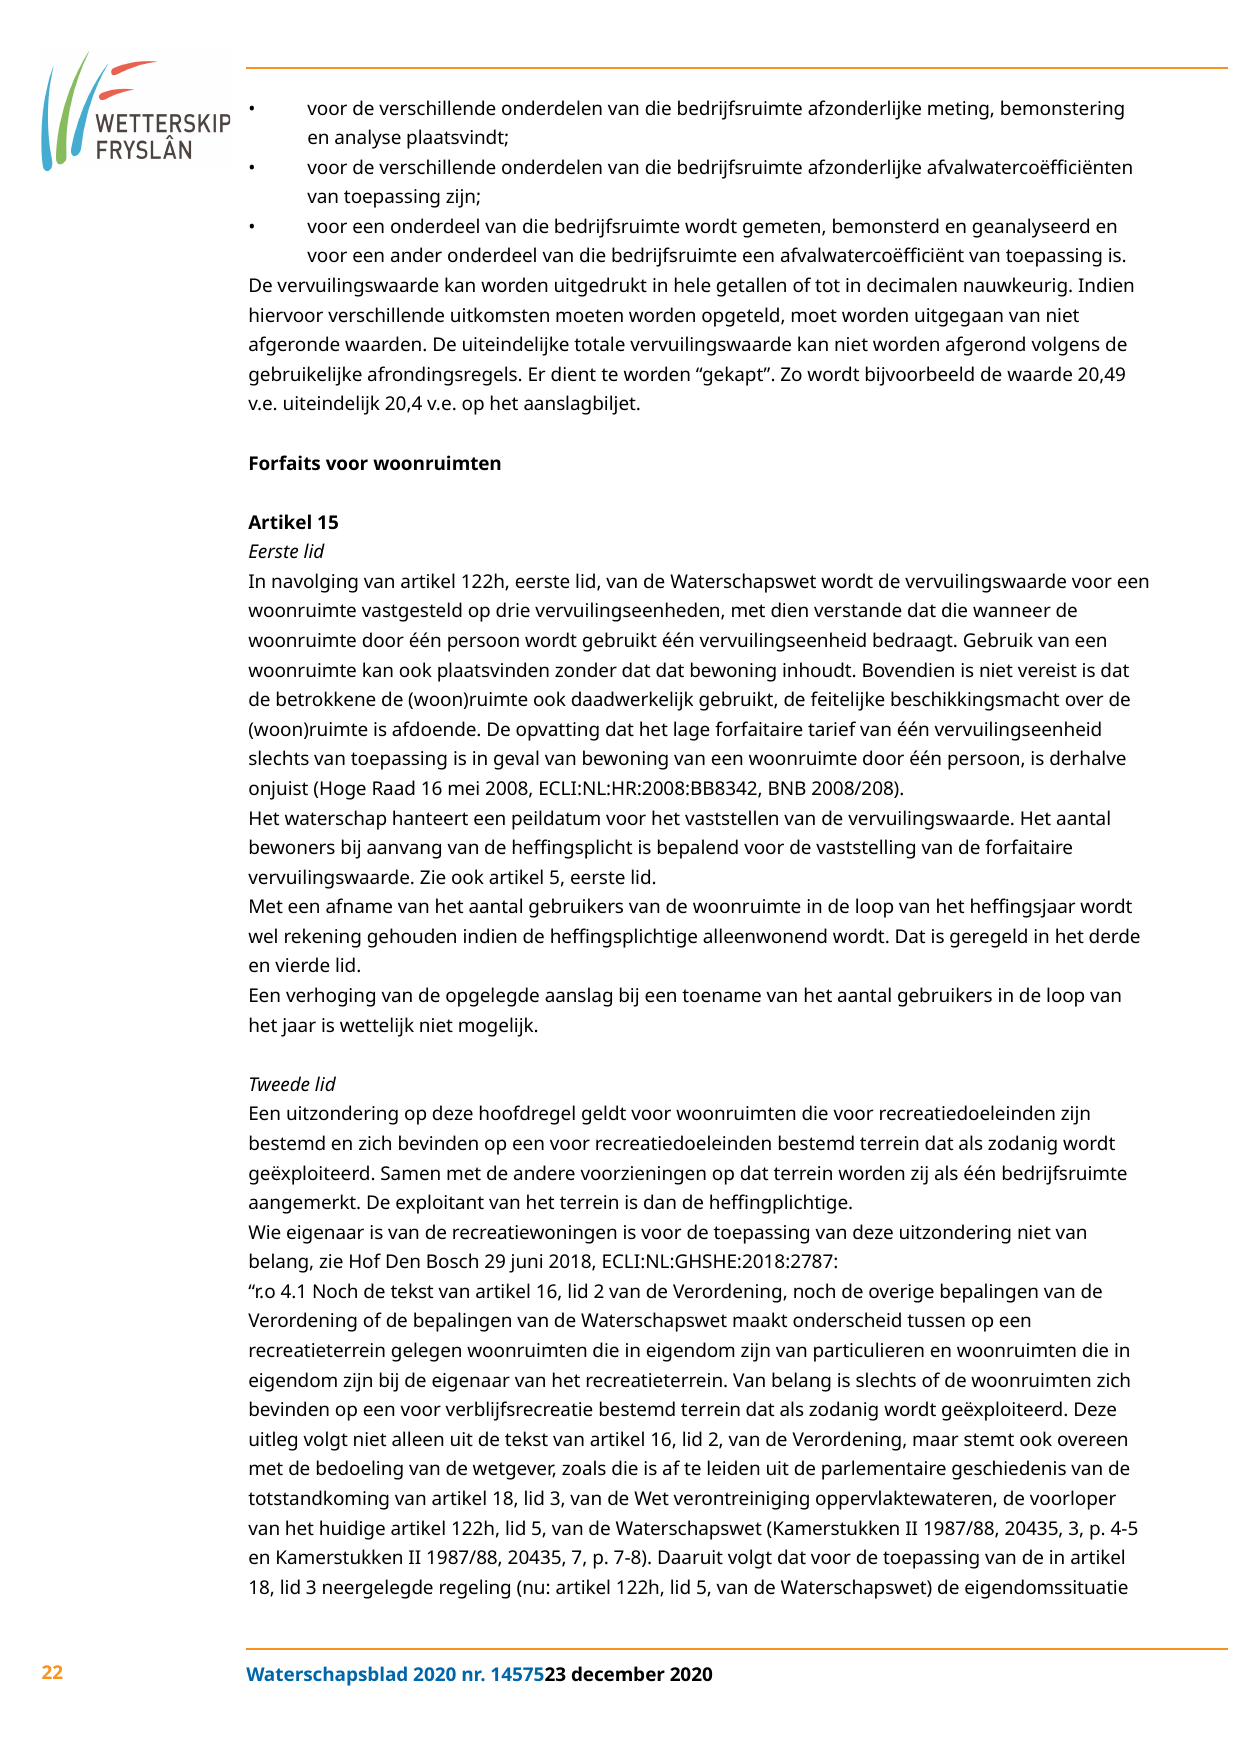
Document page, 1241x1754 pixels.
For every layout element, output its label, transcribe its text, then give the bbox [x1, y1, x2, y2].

text Een uitzondering op deze hoofdregel geldt voor woonruimten die voor recreatiedoeleinden zijn bestemd en zich bevinden op een voor recreatiedoeleinden bestemd terrein dat als zodanig wordt geëxploiteerd. Samen met de andere voorzieningen op dat terrein worden zij als één bedrijfsruimte aangemerkt. De exploitant van het terrein is dan de heffingplichtige. [248, 1101, 1152, 1215]
picture [41, 47, 231, 172]
text “r.o 4.1 Noch de tekst van artikel 16, lid 2 van de Verordening, noch de overige bepalingen van de Verordening of de bepalingen van de Waterschapswet maakt onderscheid tussen op een recreatieterrein gelegen woonruimten die in eigendom zijn van particulieren en woonruimten die in eigendom zijn bij de eigenaar van het recreatieterrein. Van belang is slechts of de woonruimten zich bevinden op een voor verblijfsrecreatie bestemd terrein dat als zodanig wordt geëxploiteerd. Deze uitleg volgt niet alleen uit de tekst van artikel 16, lid 2, van de Verordening, maar stemt ook overeen met de bedoeling van de wetgever, zoals die is af te leiden uit de parlementaire geschiedenis van de totstandkoming van artikel 18, lid 3, van de Wet verontreiniging oppervlaktewateren, de voorloper van het huidige artikel 122h, lid 5, van de Waterschapswet (Kamerstukken II 1987/88, 20435, 3, p. 4-5 en Kamerstukken II 1987/88, 20435, 7, p. 7-8). Daaruit volgt dat voor de toepassing van de in artikel 18, lid 3 neergelegde regeling (nu: artikel 122h, lid 5, van de Waterschapswet) de eigendomssituatie [248, 1278, 1152, 1600]
list voor een onderdeel van die bedrijfsruimte wordt gemeten, bemonsterd en geanalyseerd en voor een ander onderdeel van die bedrijfsruimte een afvalwatercoëfficiënt van toepassing is. [248, 213, 1152, 268]
text Tweede lid [248, 1071, 1152, 1097]
text De vervuilingswaarde kan worden uitgedrukt in hele getallen of tot in decimalen nauwkeurig. Indien hiervoor verschillende uitkomsten moeten worden opgeteld, moet worden uitgegaan van niet afgeronde waarden. De uiteindelijke totale vervuilingswaarde kan niet worden afgerond volgens de gebruikelijke afrondingsregels. Er dient te worden “gekapt”. Zo wordt bijvoorbeeld de waarde 20,49 v.e. uiteindelijk 20,4 v.e. op het aanslagbiljet. [248, 272, 1152, 416]
text Wie eigenaar is van de recreatiewoningen is voor de toepassing van deze uitzondering niet van belang, zie Hof Den Bosch 29 juni 2018, ECLI:NL:GHSHE:2018:2787: [248, 1219, 1152, 1274]
list voor de verschillende onderdelen van die bedrijfsruimte afzonderlijke afvalwatercoëfficiënten van toepassing zijn; [248, 154, 1152, 209]
text Artikel 15 [248, 509, 1152, 535]
text Een verhoging van de opgelegde aanslag bij een toename van het aantal gebruikers in de loop van het jaar is wettelijk niet mogelijk. [248, 982, 1152, 1038]
text In navolging van artikel 122h, eerste lid, van de Waterschapswet wordt de vervuilingswaarde voor een woonruimte vastgesteld op drie vervuilingseenheden, met dien verstande dat die wanneer de woonruimte door één persoon wordt gebruikt één vervuilingseenheid bedraagt. Gebruik van een woonruimte kan ook plaatsvinden zonder dat dat bewoning inhoudt. Bovendien is niet vereist is dat de betrokkene de (woon)ruimte ook daadwerkelijk gebruikt, de feitelijke beschikkingsmacht over de (woon)ruimte is afdoende. De opvatting dat het lage forfaitaire tarief van één vervuilingseenheid slechts van toepassing is in geval van bewoning van een woonruimte door één persoon, is derhalve onjuist (Hoge Raad 16 mei 2008, ECLI:NL:HR:2008:BB8342, BNB 2008/208). [248, 568, 1152, 801]
text Met een afname van het aantal gebruikers van de woonruimte in de loop van het heffingsjaar wordt wel rekening gehouden indien de heffingsplichtige alleenwonend wordt. Dat is geregeld in het derde en vierde lid. [248, 893, 1152, 978]
text Het waterschap hanteert een peildatum voor het vaststellen van de vervuilingswaarde. Het aantal bewoners bij aanvang van de heffingsplicht is bepalend voor de vaststelling van de forfaitaire vervuilingswaarde. Zie ook artikel 5, eerste lid. [248, 805, 1152, 890]
text Eerste lid [248, 538, 1152, 564]
list voor de verschillende onderdelen van die bedrijfsruimte afzonderlijke meting, bemonstering en analyse plaatsvindt; [248, 95, 1152, 150]
text Forfaits voor woonruimten [248, 450, 1152, 476]
